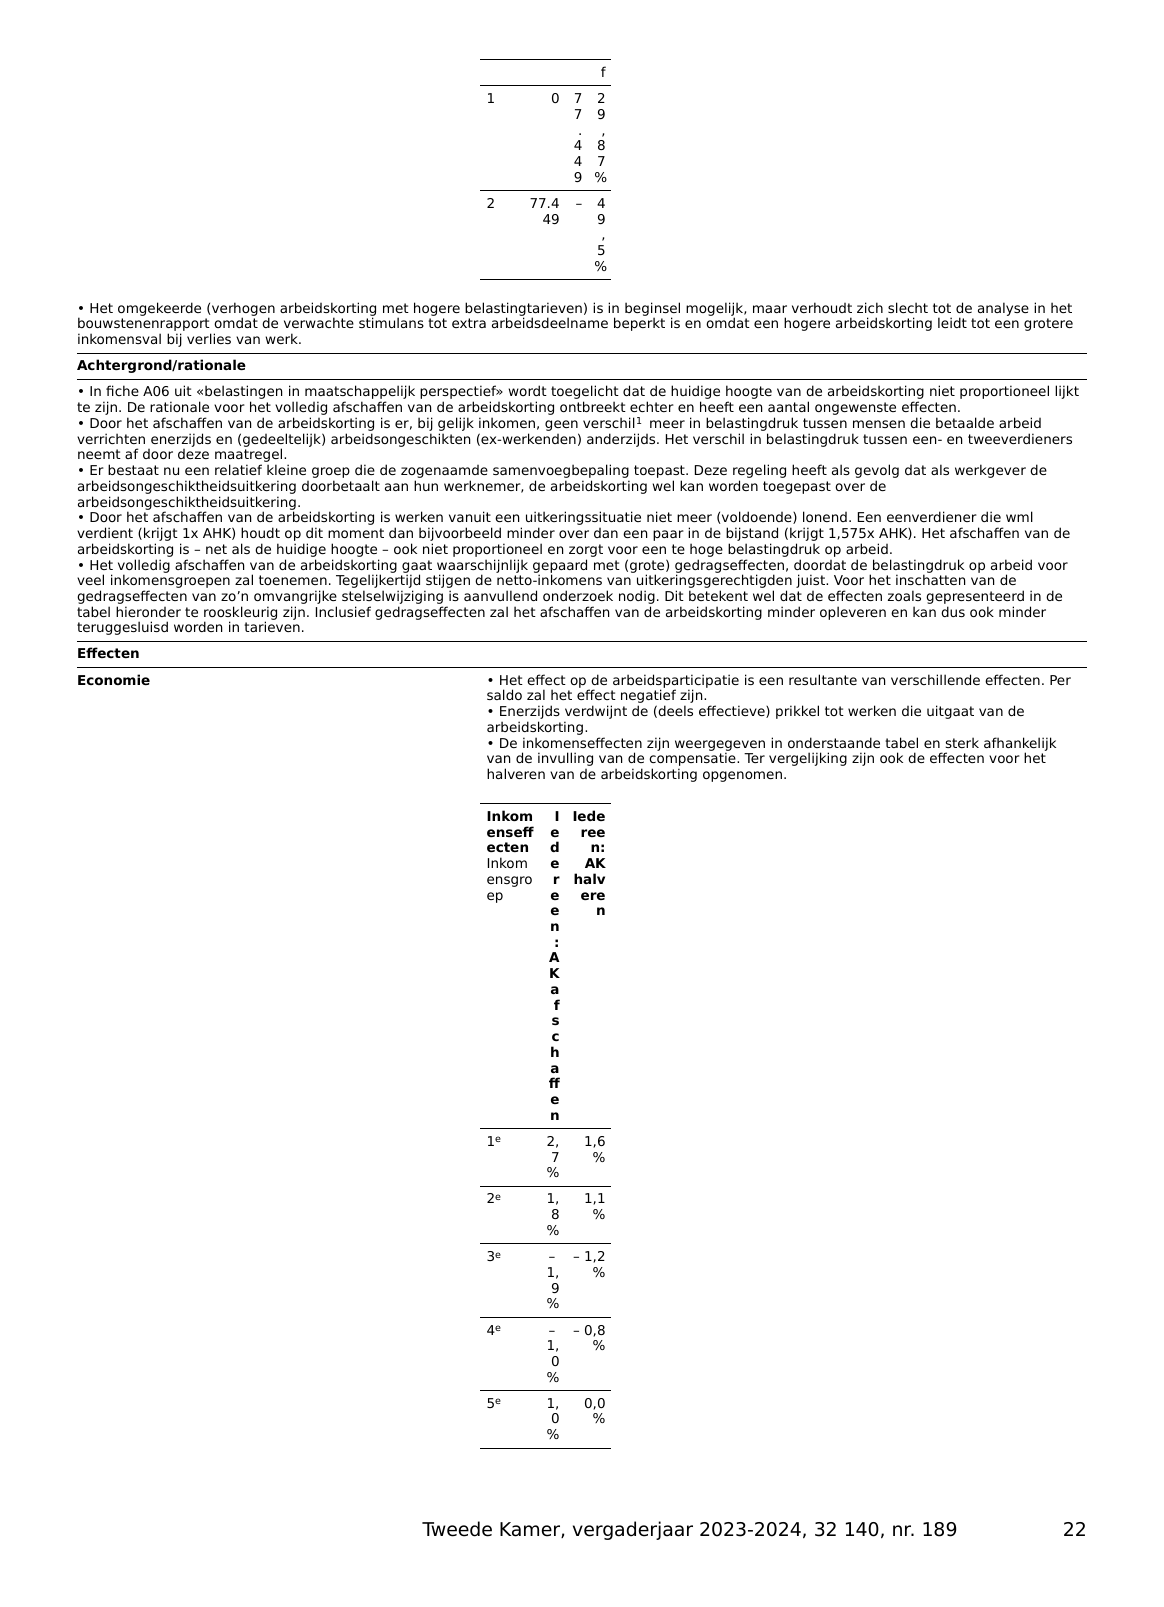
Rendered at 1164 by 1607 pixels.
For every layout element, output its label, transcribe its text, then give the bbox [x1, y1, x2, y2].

table_cell [611, 1128, 1087, 1186]
table_cell [611, 1390, 1087, 1447]
table_cell 77.449 [565, 86, 588, 190]
table_cell • In fiche A06 uit «belastingen in maatschappelijk perspectief» wordt toegelicht dat de huidige hoogte van de arbeidskorting niet proportioneel lijkt te zijn. De rationale voor het volledig afschaffen van de arbeidskorting ontbreekt echter en heeft een aantal ongewenste effecten. • Door het afschaffen van de arbeidskorting is er, bij gelijk inkomen, geen verschil1 meer in belastingdruk tussen mensen die betaalde arbeid verrichten enerzijds en (gedeeltelijk) arbeidsongeschikten (ex-werkenden) anderzijds. Het verschil in belastingdruk tussen een- en tweeverdieners neemt af door deze maatregel. • Er bestaat nu een relatief kleine groep die de zogenaamde samenvoegbepaling toepast. Deze regeling heeft als gevolg dat als werkgever de arbeidsongeschiktheidsuitkering doorbetaalt aan hun werknemer, de arbeidskorting wel kan worden toegepast over de arbeidsongeschiktheidsuitkering. • Door het afschaffen van de arbeidskorting is werken vanuit een uitkeringssituatie niet meer (voldoende) lonend. Een eenverdiener die wml verdient (krijgt 1x AHK) houdt op dit moment dan bijvoorbeeld minder over dan een paar in de bijstand (krijgt 1,575x AHK). Het afschaffen van de arbeidskorting is – net als de huidige hoogte – ook niet proportioneel en zorgt voor een te hoge belastingdruk op arbeid. • Het volledig afschaffen van de arbeidskorting gaat waarschijnlijk gepaard met (grote) gedragseffecten, doordat de belastingdruk op arbeid voor veel inkomensgroepen zal toenemen. Tegelijkertijd stijgen de netto-inkomens van uitkeringsgerechtigden juist. Voor het inschatten van de gedragseffecten van zo’n omvangrijke stelselwijziging is aanvullend onderzoek nodig. Dit betekent wel dat de effecten zoals gepresenteerd in de tabel hieronder te rooskleurig zijn. Inclusief gedragseffecten zal het afschaffen van de arbeidskorting minder opleveren en kan dus ook minder teruggesluisd worden in tarieven. [77, 380, 1087, 641]
table_cell 1e [480, 1129, 540, 1186]
table_cell – 0,8% [565, 1318, 611, 1390]
table_cell 0 [517, 86, 565, 190]
table_cell [77, 85, 480, 190]
table_cell [611, 783, 1087, 803]
table_cell [77, 190, 480, 279]
table_cell [540, 783, 565, 803]
table_cell – 1,2% [565, 1244, 611, 1317]
table_cell [565, 280, 588, 301]
table_cell Inkomenseffecten Inkomensgroep [480, 804, 540, 1128]
table_cell – [565, 191, 588, 279]
table_cell 49,5% [588, 191, 611, 279]
table_cell 2,7% [540, 1129, 565, 1186]
table_cell [77, 59, 480, 85]
table_cell [77, 1128, 480, 1186]
table_cell 2 [480, 191, 517, 279]
table_cell 3e [480, 1244, 540, 1317]
table_cell [77, 783, 480, 803]
table_cell [77, 1186, 480, 1243]
table_cell [611, 1186, 1087, 1243]
table_cell [611, 59, 1087, 85]
table_cell Economie [77, 668, 480, 783]
table_cell [77, 803, 480, 1128]
table_cell Iedereen: AK halveren [565, 804, 611, 1128]
table_cell [611, 803, 1087, 1128]
table_cell [611, 190, 1087, 279]
table_cell [77, 279, 480, 301]
table_cell [517, 60, 565, 85]
table_cell [77, 1390, 480, 1447]
table_cell [480, 60, 517, 85]
table_cell 77.449 [517, 191, 565, 279]
table_cell 0,0% [565, 1391, 611, 1447]
table_cell 4e [480, 1318, 540, 1390]
table_cell 1,6% [565, 1129, 611, 1186]
table_cell Effecten [77, 642, 1087, 667]
table_cell 1 [480, 86, 517, 190]
table_cell 1,8% [540, 1187, 565, 1243]
table_cell • Het effect op de arbeidsparticipatie is een resultante van verschillende effecten. Per saldo zal het effect negatief zijn. • Enerzijds verdwijnt de (deels effectieve) prikkel tot werken die uitgaat van de arbeidskorting. • De inkomenseffecten zijn weergegeven in onderstaande tabel en sterk afhankelijk van de invulling van de compensatie. Ter vergelijking zijn ook de effecten voor het halveren van de arbeidskorting opgenomen. [480, 668, 1087, 783]
table_cell [565, 60, 588, 85]
table_cell 29,87% [588, 86, 611, 190]
table_cell [611, 1243, 1087, 1317]
table_cell – 1,9% [540, 1244, 565, 1317]
table_cell [611, 85, 1087, 190]
table_cell [480, 280, 517, 301]
table_cell 5e [480, 1391, 540, 1447]
table_cell 1,1% [565, 1187, 611, 1243]
table_cell – 1,0% [540, 1318, 565, 1390]
table_cell [588, 279, 1087, 301]
table_cell 1,0% [540, 1391, 565, 1447]
table_cell [77, 1243, 480, 1317]
table_cell [480, 783, 540, 803]
table_cell 2e [480, 1187, 540, 1243]
table_cell • Het omgekeerde (verhogen arbeidskorting met hogere belastingtarieven) is in beginsel mogelijk, maar verhoudt zich slecht tot de analyse in het bouwstenenrapport omdat de verwachte stimulans tot extra arbeidsdeelname beperkt is en omdat een hogere arbeidskorting leidt tot een grotere inkomensval bij verlies van werk. [77, 301, 1087, 352]
table_cell f [588, 60, 611, 85]
table_cell [611, 1317, 1087, 1390]
table_cell [77, 1317, 480, 1390]
table_cell [565, 783, 611, 803]
table_cell Achtergrond/rationale [77, 354, 1087, 378]
table_cell Iedereen: AK afschaffen [540, 804, 565, 1128]
table_cell [517, 280, 565, 301]
